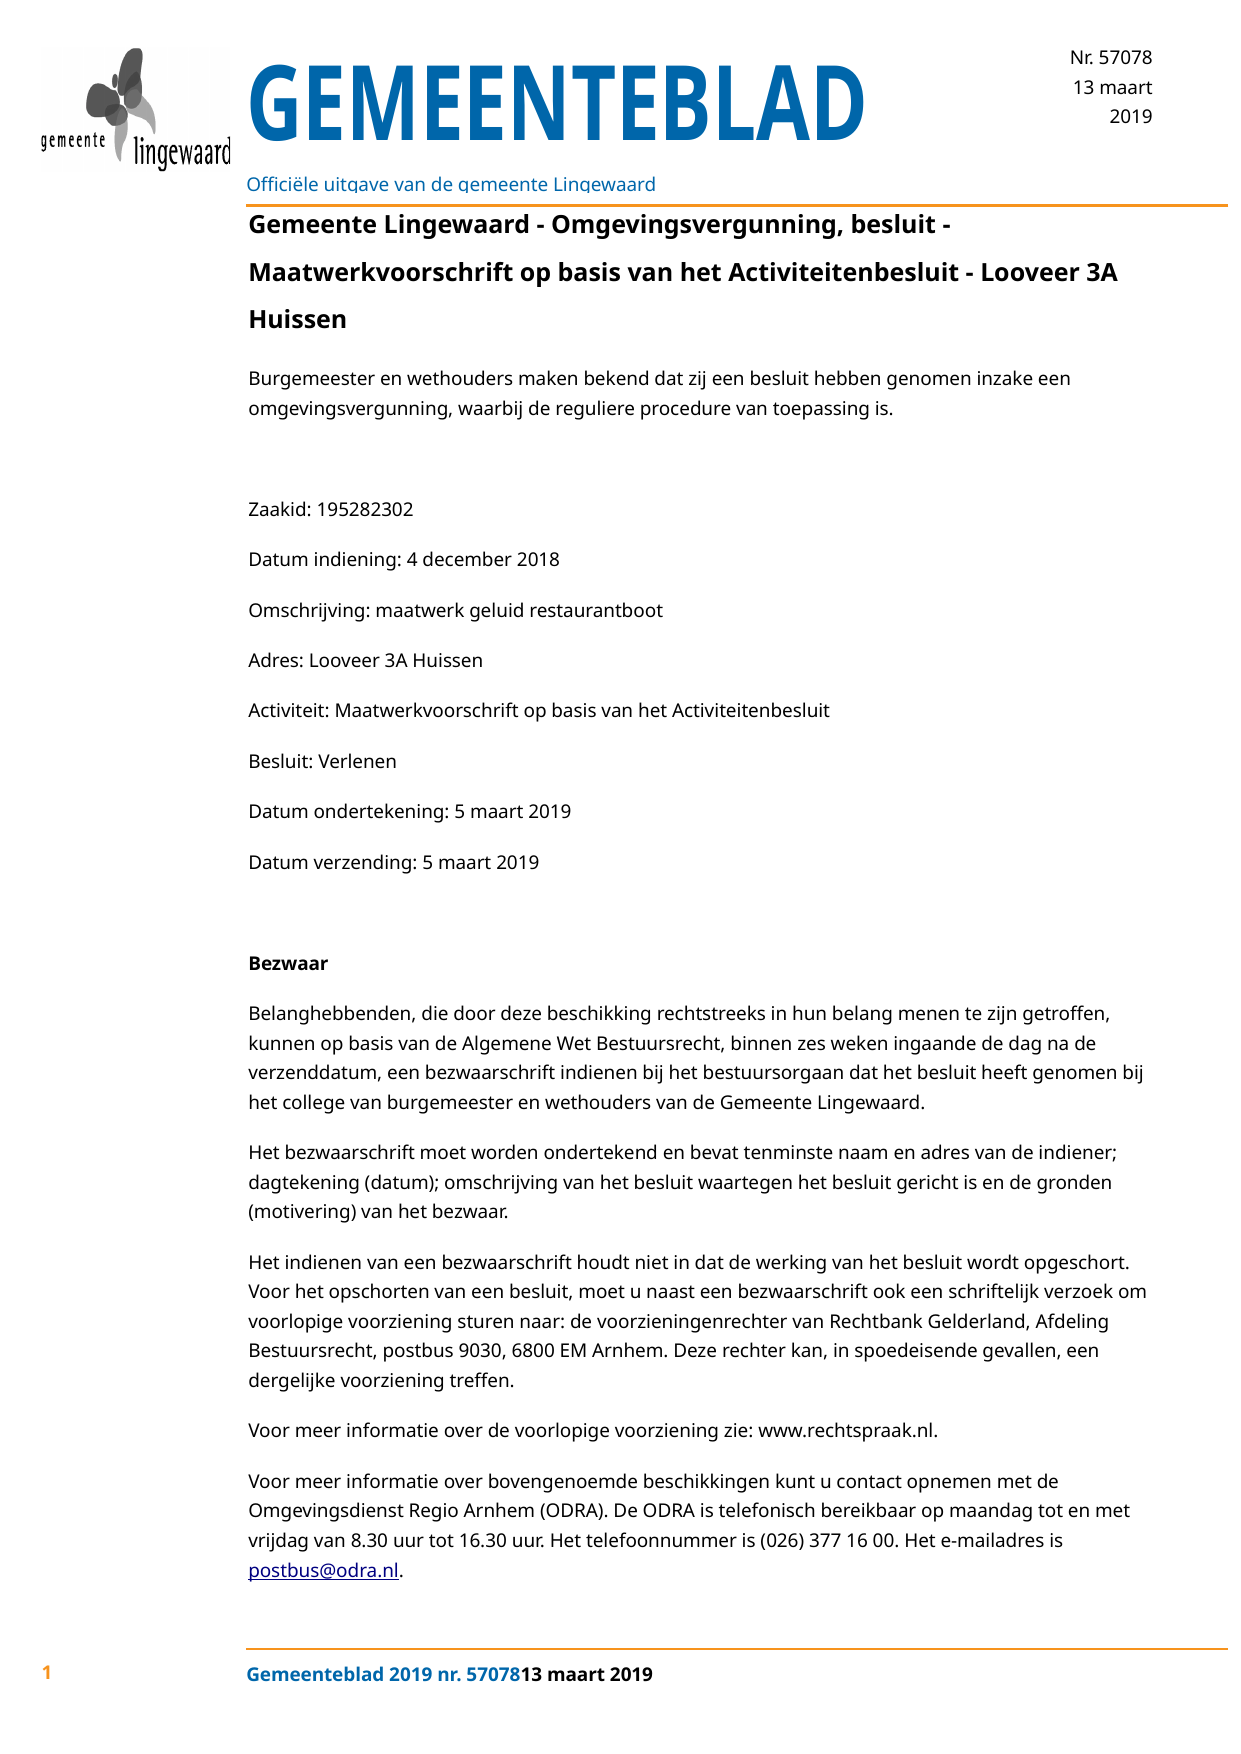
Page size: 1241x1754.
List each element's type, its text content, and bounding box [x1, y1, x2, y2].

text Zaakid: 195282302 [248, 496, 1152, 522]
text Belanghebbenden, die door deze beschikking rechtstreeks in hun belang menen te zijn getroffen, kunnen op basis van de Algemene Wet Bestuursrecht, binnen zes weken ingaande de dag na de verzenddatum, een bezwaarschrift indienen bij het bestuursorgaan dat het besluit heeft genomen bij het college van burgemeester en wethouders van de Gemeente Lingewaard. [248, 1000, 1152, 1114]
text Omschrijving: maatwerk geluid restaurantboot [248, 597, 1152, 622]
text Activiteit: Maatwerkvoorschrift op basis van het Activiteitenbesluit [248, 698, 1152, 723]
text Besluit: Verlenen [248, 748, 1152, 774]
picture [41, 47, 231, 172]
text Burgemeester en wethouders maken bekend dat zij een besluit hebben genomen inzake een omgevingsvergunning, waarbij de reguliere procedure van toepassing is. [248, 366, 1152, 421]
text Het bezwaarschrift moet worden ondertekend en bevat tenminste naam en adres van de indiener; dagtekening (datum); omschrijving van het besluit waartegen het besluit gericht is en de gronden (motivering) van het bezwaar. [248, 1139, 1152, 1224]
text Voor meer informatie over bovengenoemde beschikkingen kunt u contact opnemen met de Omgevingsdienst Regio Arnhem (ODRA). De ODRA is telefonisch bereikbaar op maandag tot en met vrijdag van 8.30 uur tot 16.30 uur. Het telefoonnummer is (026) 377 16 00. Het e-mailadres is postbus@odra.nl. [248, 1468, 1152, 1582]
text Adres: Looveer 3A Huissen [248, 647, 1152, 673]
text Datum ondertekening: 5 maart 2019 [248, 798, 1152, 824]
text Voor meer informatie over de voorlopige voorziening zie: www.rechtspraak.nl. [248, 1418, 1152, 1443]
text Datum verzending: 5 maart 2019 [248, 849, 1152, 874]
text Gemeente Lingewaard - Omgevingsvergunning, besluit - Maatwerkvoorschrift op basis van het Activiteitenbesluit - Looveer 3A Huissen [248, 207, 1152, 336]
text Datum indiening: 4 december 2018 [248, 546, 1152, 572]
text Het indienen van een bezwaarschrift houdt niet in dat de werking van het besluit wordt opgeschort. Voor het opschorten van een besluit, moet u naast een bezwaarschrift ook een schriftelijk verzoek om voorlopige voorziening sturen naar: de voorzieningenrechter van Rechtbank Gelderland, Afdeling Bestuursrecht, postbus 9030, 6800 EM Arnhem. Deze rechter kan, in spoedeisende gevallen, een dergelijke voorziening treffen. [248, 1249, 1152, 1393]
text Bezwaar [248, 950, 1152, 975]
